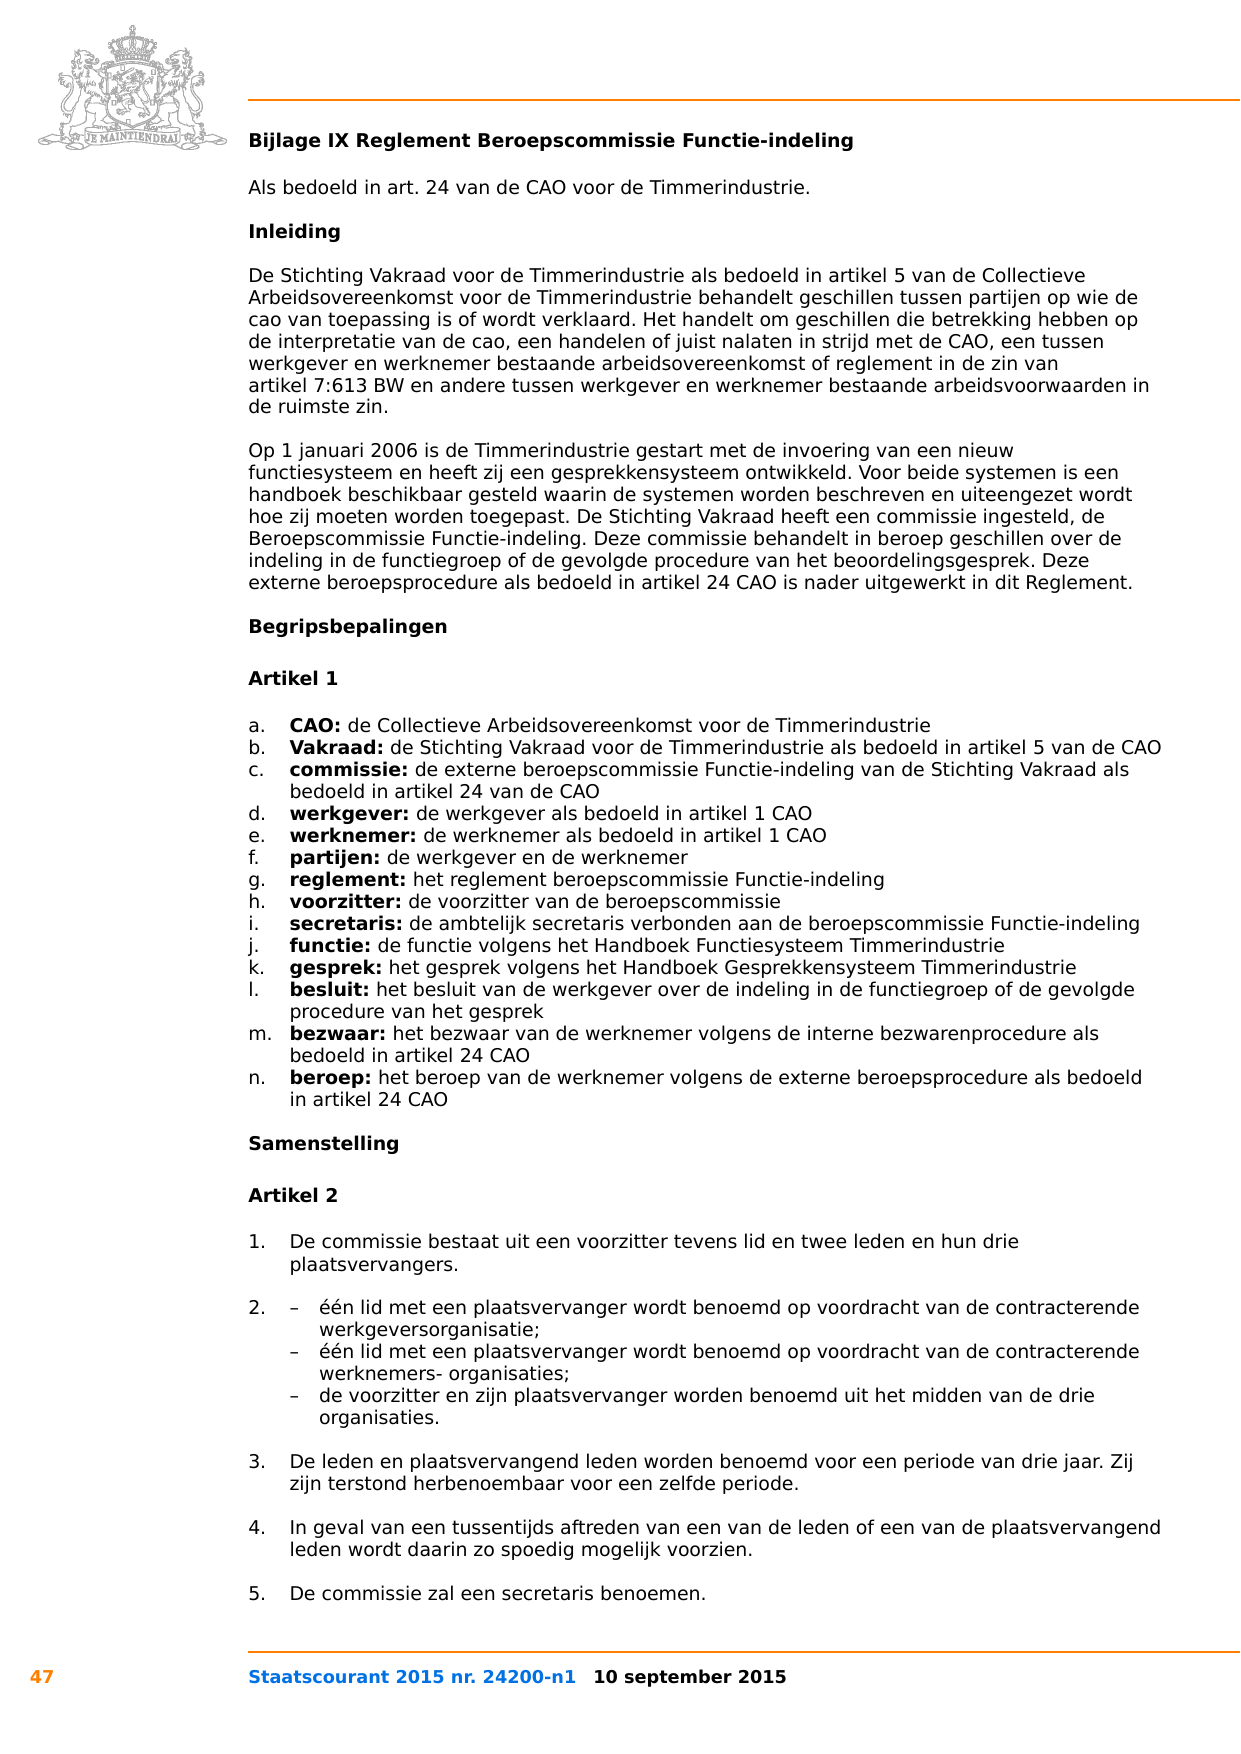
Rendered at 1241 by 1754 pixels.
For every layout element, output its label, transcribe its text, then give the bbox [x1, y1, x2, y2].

text Op 1 januari 2006 is de Timmerindustrie gestart met de invoering van een nieuw functiesysteem en heeft zij een gesprekkensysteem ontwikkeld. Voor beide systemen is een handboek beschikbaar gesteld waarin de systemen worden beschreven en uiteengezet wordt hoe zij moeten worden toegepast. De Stichting Vakraad heeft een commissie ingesteld, de Beroepscommissie Functie-indeling. Deze commissie behandelt in beroep geschillen over de indeling in de functiegroep of de gevolgde procedure van het beoordelingsgesprek. Deze externe beroepsprocedure als bedoeld in artikel 24 CAO is nader uitgewerkt in dit Reglement. [248, 440, 1163, 594]
text l. besluit: het besluit van de werkgever over de indeling in de functiegroep of de gevolgde procedure van het gesprek [248, 979, 1163, 1023]
text a. CAO: de Collectieve Arbeidsovereenkomst voor de Timmerindustrie [248, 715, 1163, 737]
text i. secretaris: de ambtelijk secretaris verbonden aan de beroepscommissie Functie-indeling [248, 913, 1163, 935]
subtitle Artikel 1 [248, 668, 1163, 690]
text 1. De commissie bestaat uit een voorzitter tevens lid en twee leden en hun drie plaatsvervangers. [248, 1231, 1163, 1275]
text n. beroep: het beroep van de werknemer volgens de externe beroepsprocedure als bedoeld in artikel 24 CAO [248, 1067, 1163, 1111]
text b. Vakraad: de Stichting Vakraad voor de Timmerindustrie als bedoeld in artikel 5 van de CAO [248, 737, 1163, 759]
text k. gesprek: het gesprek volgens het Handboek Gesprekkensysteem Timmerindustrie [248, 957, 1163, 979]
text m. bezwaar: het bezwaar van de werknemer volgens de interne bezwarenprocedure als bedoeld in artikel 24 CAO [248, 1023, 1163, 1067]
text 5. De commissie zal een secretaris benoemen. [248, 1583, 1163, 1605]
text g. reglement: het reglement beroepscommissie Functie-indeling [248, 869, 1163, 891]
text 4. In geval van een tussentijds aftreden van een van de leden of een van de plaatsvervangend leden wordt daarin zo spoedig mogelijk voorzien. [248, 1517, 1163, 1561]
text 3. De leden en plaatsvervangend leden worden benoemd voor een periode van drie jaar. Zij zijn terstond herbenoembaar voor een zelfde periode. [248, 1451, 1163, 1495]
subtitle Bijlage IX Reglement Beroepscommissie Functie-indeling [248, 130, 1163, 152]
subtitle Inleiding [248, 221, 1163, 243]
text j. functie: de functie volgens het Handboek Functiesysteem Timmerindustrie [248, 935, 1163, 957]
text c. commissie: de externe beroepscommissie Functie-indeling van de Stichting Vakraad als bedoeld in artikel 24 van de CAO [248, 759, 1163, 803]
text Als bedoeld in art. 24 van de CAO voor de Timmerindustrie. [248, 177, 1163, 199]
picture [38, 25, 227, 150]
text d. werkgever: de werkgever als bedoeld in artikel 1 CAO [248, 803, 1163, 825]
text – de voorzitter en zijn plaatsvervanger worden benoemd uit het midden van de drie organisaties. [289, 1385, 1163, 1429]
text De Stichting Vakraad voor de Timmerindustrie als bedoeld in artikel 5 van de Collectieve Arbeidsovereenkomst voor de Timmerindustrie behandelt geschillen tussen partijen op wie de cao van toepassing is of wordt verklaard. Het handelt om geschillen die betrekking hebben op de interpretatie van de cao, een handelen of juist nalaten in strijd met de CAO, een tussen werkgever en werknemer bestaande arbeidsovereenkomst of reglement in de zin van artikel 7:613 BW en andere tussen werkgever en werknemer bestaande arbeidsvoorwaarden in de ruimste zin. [248, 264, 1163, 418]
text e. werknemer: de werknemer als bedoeld in artikel 1 CAO [248, 825, 1163, 847]
text h. voorzitter: de voorzitter van de beroepscommissie [248, 891, 1163, 913]
text – één lid met een plaatsvervanger wordt benoemd op voordracht van de contracterende werknemers- organisaties; [289, 1341, 1163, 1385]
subtitle Artikel 2 [248, 1184, 1163, 1206]
subtitle Samenstelling [248, 1132, 1163, 1154]
subtitle Begripsbepalingen [248, 616, 1163, 638]
text f. partijen: de werkgever en de werknemer [248, 847, 1163, 869]
text 2. – één lid met een plaatsvervanger wordt benoemd op voordracht van de contracterende werkgeversorganisatie; [248, 1297, 1163, 1341]
